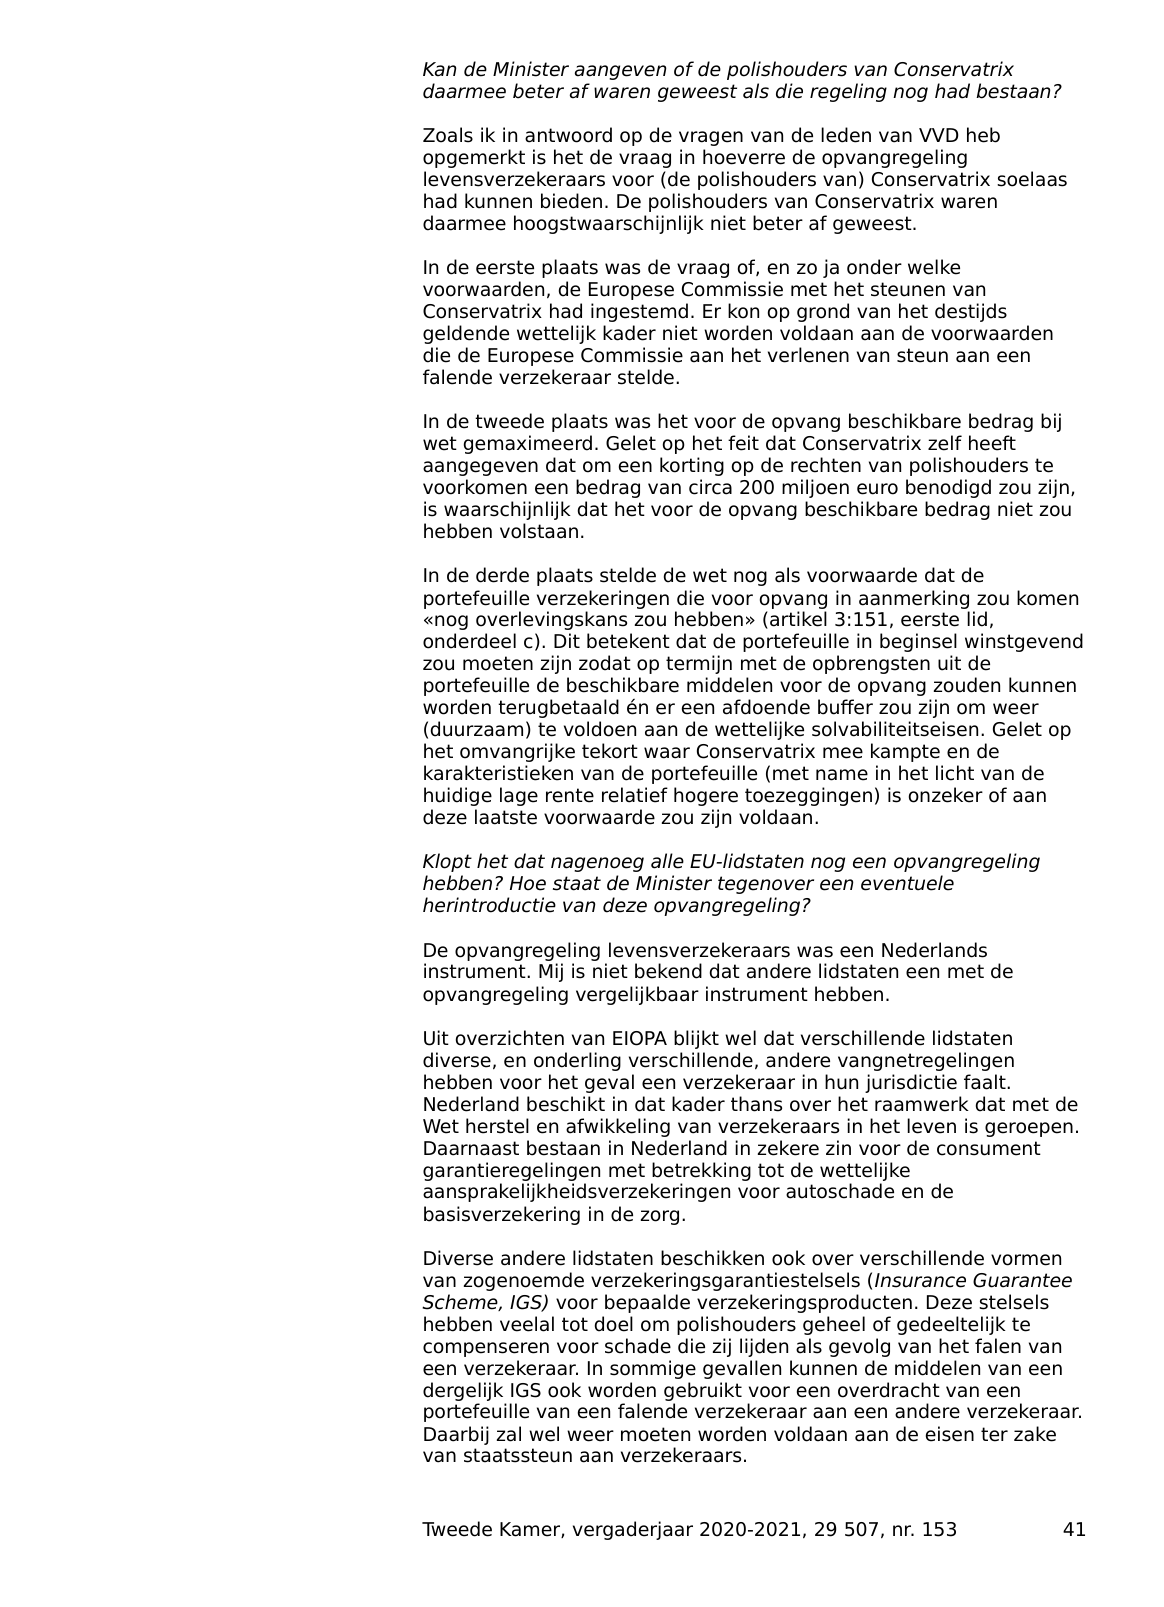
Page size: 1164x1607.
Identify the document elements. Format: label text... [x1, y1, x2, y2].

text In de derde plaats stelde de wet nog als voorwaarde dat de portefeuille verzekeringen die voor opvang in aanmerking zou komen «nog overlevingskans zou hebben» (artikel 3:151, eerste lid, onderdeel c). Dit betekent dat de portefeuille in beginsel winstgevend zou moeten zijn zodat op termijn met de opbrengsten uit de portefeuille de beschikbare middelen voor de opvang zouden kunnen worden terugbetaald én er een afdoende buffer zou zijn om weer (duurzaam) te voldoen aan de wettelijke solvabiliteitseisen. Gelet op het omvangrijke tekort waar Conservatrix mee kampte en de karakteristieken van de portefeuille (met name in het licht van de huidige lage rente relatief hogere toezeggingen) is onzeker of aan deze laatste voorwaarde zou zijn voldaan. [422, 565, 1087, 829]
subtitle Kan de Minister aangeven of de polishouders van Conservatrix daarmee beter af waren geweest als die regeling nog had bestaan? [422, 59, 1087, 103]
text De opvangregeling levensverzekeraars was een Nederlands instrument. Mij is niet bekend dat andere lidstaten een met de opvangregeling vergelijkbaar instrument hebben. [422, 939, 1087, 1005]
text Diverse andere lidstaten beschikken ook over verschillende vormen van zogenoemde verzekeringsgarantiestelsels (Insurance Guarantee Scheme, IGS) voor bepaalde verzekeringsproducten. Deze stelsels hebben veelal tot doel om polishouders geheel of gedeeltelijk te compenseren voor schade die zij lijden als gevolg van het falen van een verzekeraar. In sommige gevallen kunnen de middelen van een dergelijk IGS ook worden gebruikt voor een overdracht van een portefeuille van een falende verzekeraar aan een andere verzekeraar. Daarbij zal wel weer moeten worden voldaan aan de eisen ter zake van staatssteun aan verzekeraars. [422, 1248, 1087, 1467]
subtitle Klopt het dat nagenoeg alle EU-lidstaten nog een opvangregeling hebben? Hoe staat de Minister tegenover een eventuele herintroductie van deze opvangregeling? [422, 851, 1087, 917]
text In de eerste plaats was de vraag of, en zo ja onder welke voorwaarden, de Europese Commissie met het steunen van Conservatrix had ingestemd. Er kon op grond van het destijds geldende wettelijk kader niet worden voldaan aan de voorwaarden die de Europese Commissie aan het verlenen van steun aan een falende verzekeraar stelde. [422, 257, 1087, 389]
text Uit overzichten van EIOPA blijkt wel dat verschillende lidstaten diverse, en onderling verschillende, andere vangnetregelingen hebben voor het geval een verzekeraar in hun jurisdictie faalt. Nederland beschikt in dat kader thans over het raamwerk dat met de Wet herstel en afwikkeling van verzekeraars in het leven is geroepen. Daarnaast bestaan in Nederland in zekere zin voor de consument garantieregelingen met betrekking tot de wettelijke aansprakelijkheidsverzekeringen voor autoschade en de basisverzekering in de zorg. [422, 1028, 1087, 1225]
text Zoals ik in antwoord op de vragen van de leden van VVD heb opgemerkt is het de vraag in hoeverre de opvangregeling levensverzekeraars voor (de polishouders van) Conservatrix soelaas had kunnen bieden. De polishouders van Conservatrix waren daarmee hoogstwaarschijnlijk niet beter af geweest. [422, 125, 1087, 235]
text In de tweede plaats was het voor de opvang beschikbare bedrag bij wet gemaximeerd. Gelet op het feit dat Conservatrix zelf heeft aangegeven dat om een korting op de rechten van polishouders te voorkomen een bedrag van circa 200 miljoen euro benodigd zou zijn, is waarschijnlijk dat het voor de opvang beschikbare bedrag niet zou hebben volstaan. [422, 411, 1087, 543]
